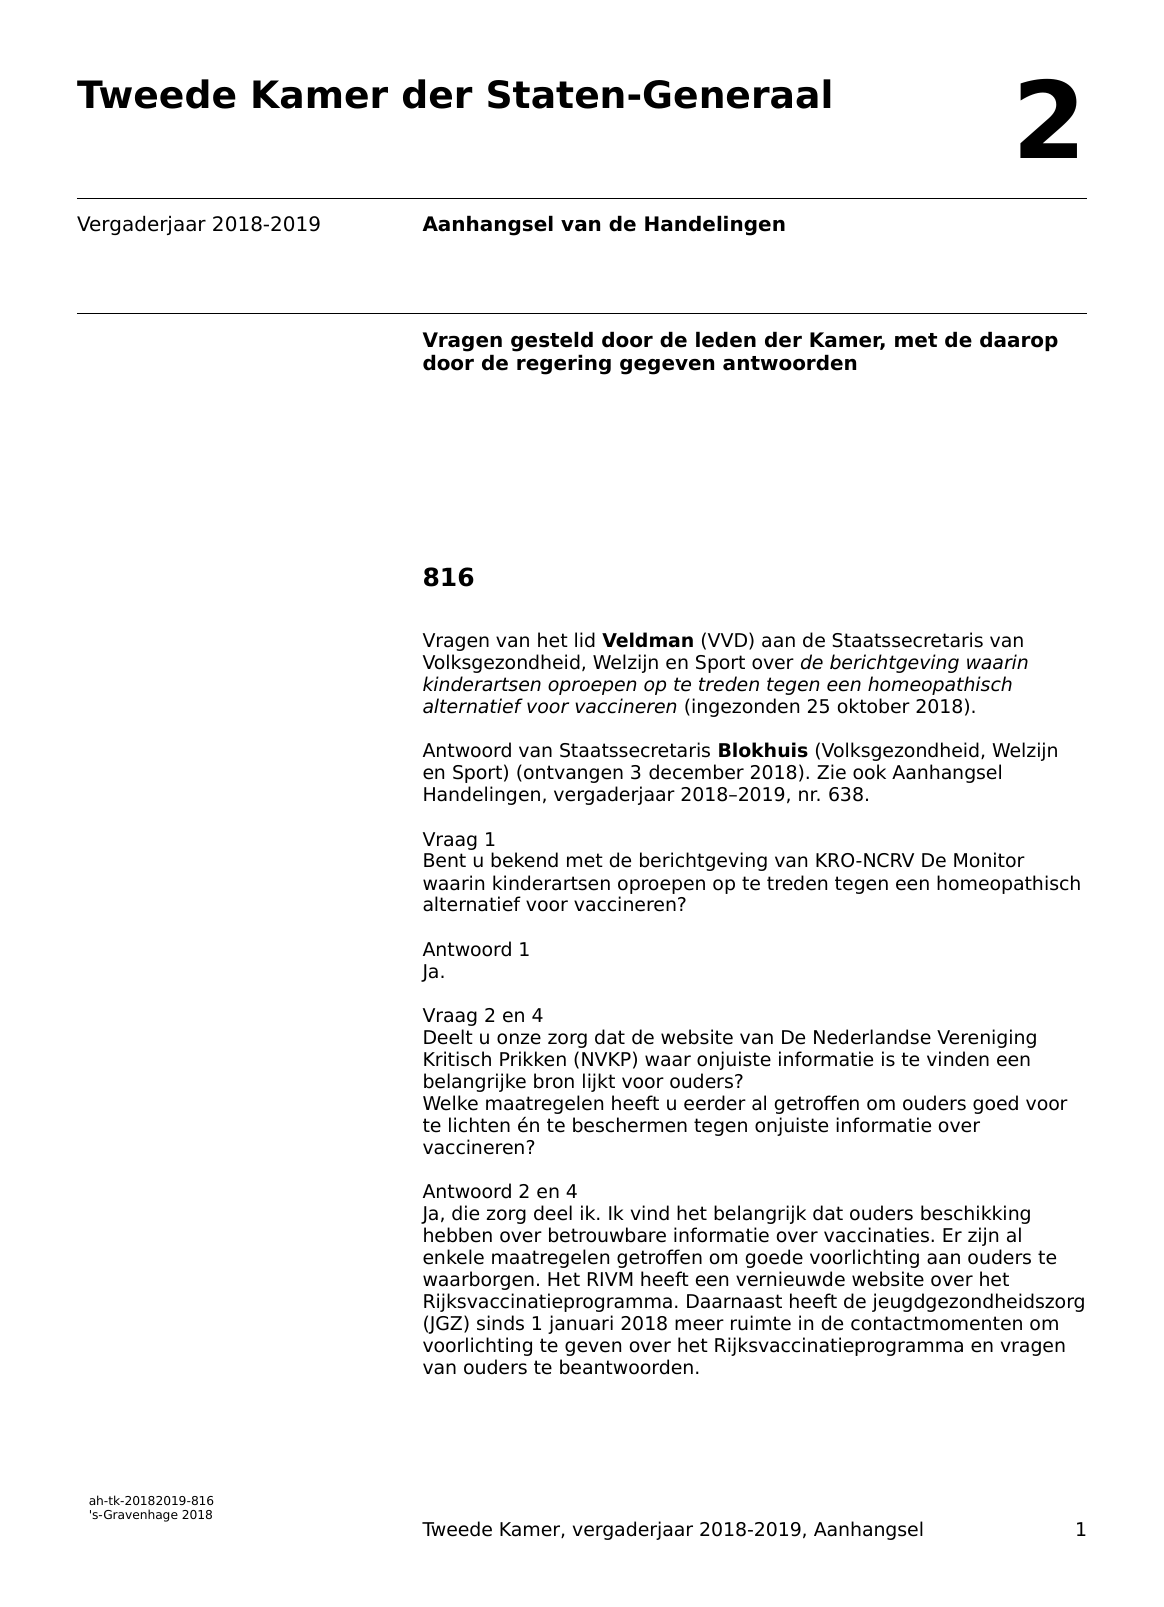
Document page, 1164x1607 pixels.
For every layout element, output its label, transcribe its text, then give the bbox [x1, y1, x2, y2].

table_header 2 [886, 59, 1087, 198]
table_header Tweede Kamer der Staten-Generaal [77, 59, 886, 198]
text Bent u bekend met de berichtgeving van KRO-NCRV De Monitor waarin kinderartsen oproepen op te treden tegen een homeopathisch alternatief voor vaccineren? [422, 850, 1087, 916]
text Antwoord 2 en 4 [422, 1181, 1087, 1203]
text Welke maatregelen heeft u eerder al getroffen om ouders goed voor te lichten én te beschermen tegen onjuiste informatie over vaccineren? [422, 1093, 1087, 1158]
table_cell [77, 314, 422, 375]
text Vraag 2 en 4 [422, 1005, 1087, 1027]
table_cell Aanhangsel van de Handelingen [422, 199, 1087, 313]
text Deelt u onze zorg dat de website van De Nederlandse Vereniging Kritisch Prikken (NVKP) waar onjuiste informatie is te vinden een belangrijke bron lijkt voor ouders? [422, 1027, 1087, 1093]
text 's-Gravenhage 2018 [88, 1508, 323, 1522]
text Ja, die zorg deel ik. Ik vind het belangrijk dat ouders beschikking hebben over betrouwbare informatie over vaccinaties. Er zijn al enkele maatregelen getroffen om goede voorlichting aan ouders te waarborgen. Het RIVM heeft een vernieuwde website over het Rijksvaccinatieprogramma. Daarnaast heeft de jeugdgezondheidszorg (JGZ) sinds 1 januari 2018 meer ruimte in de contactmomenten om voorlichting te geven over het Rijksvaccinatieprogramma en vragen van ouders te beantwoorden. [422, 1203, 1087, 1378]
text Vraag 1 [422, 828, 1087, 850]
text ah-tk-20182019-816 [88, 1494, 323, 1508]
text Antwoord van Staatssecretaris Blokhuis (Volksgezondheid, Welzijn en Sport) (ontvangen 3 december 2018). Zie ook Aanhangsel Handelingen, vergaderjaar 2018–2019, nr. 638. [422, 740, 1087, 806]
table_cell Vergaderjaar 2018-2019 [77, 199, 422, 313]
table_cell Vragen gesteld door de leden der Kamer, met de daarop door de regering gegeven antwoorden [422, 314, 1087, 375]
text Vragen van het lid Veldman (VVD) aan de Staatssecretaris van Volksgezondheid, Welzijn en Sport over de berichtgeving waarin kinderartsen oproepen op te treden tegen een homeopathisch alternatief voor vaccineren (ingezonden 25 oktober 2018). [422, 630, 1087, 718]
text 816 [422, 563, 1087, 592]
text Antwoord 1 [422, 938, 1087, 961]
text Ja. [422, 961, 1087, 982]
